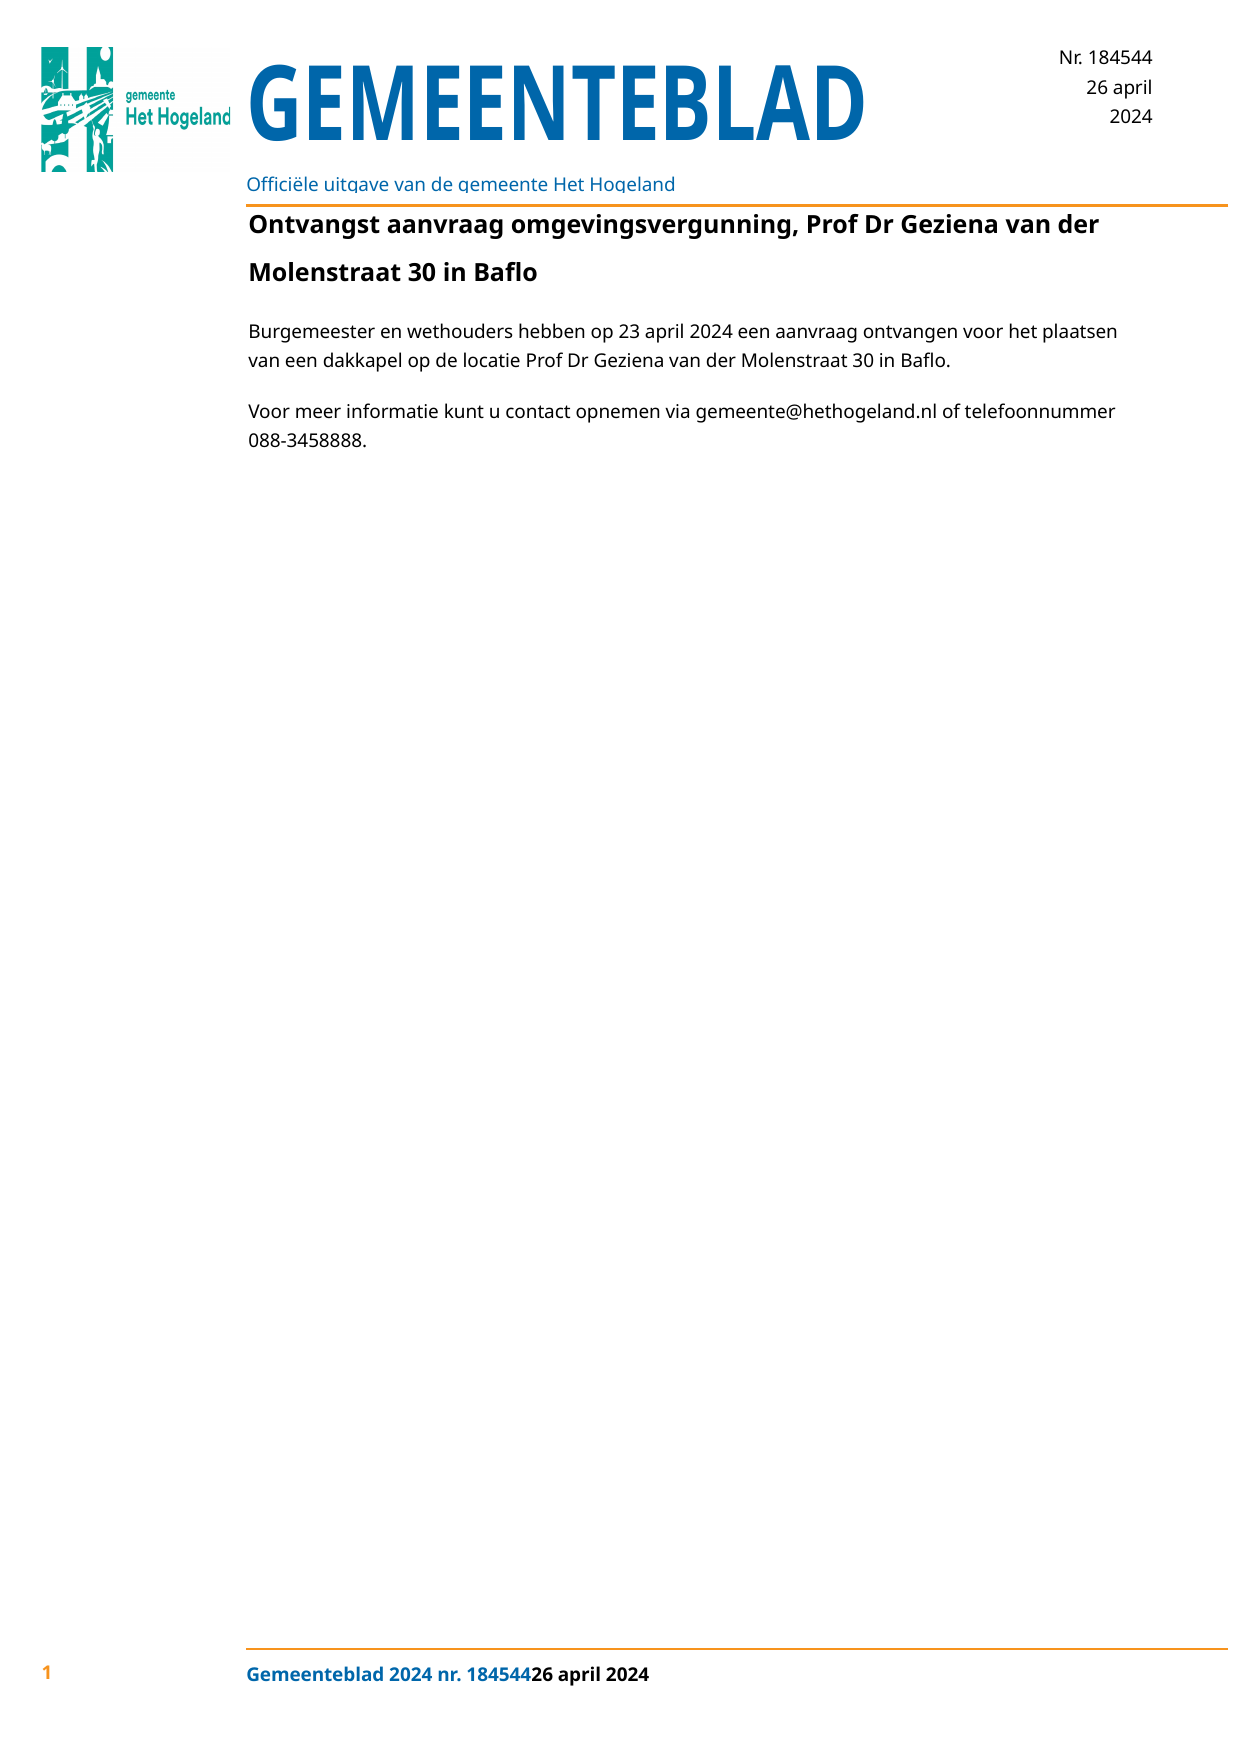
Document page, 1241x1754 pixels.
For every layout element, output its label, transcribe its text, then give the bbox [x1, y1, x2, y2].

text Ontvangst aanvraag omgevingsvergunning, Prof Dr Geziena van der Molenstraat 30 in Baflo [248, 207, 1152, 288]
text Burgemeester en wethouders hebben op 23 april 2024 een aanvraag ontvangen voor het plaatsen van een dakkapel op de locatie Prof Dr Geziena van der Molenstraat 30 in Baflo. [248, 318, 1152, 373]
text Voor meer informatie kunt u contact opnemen via gemeente@hethogeland.nl of telefoonnummer 088-3458888. [248, 398, 1152, 453]
picture [41, 47, 231, 172]
